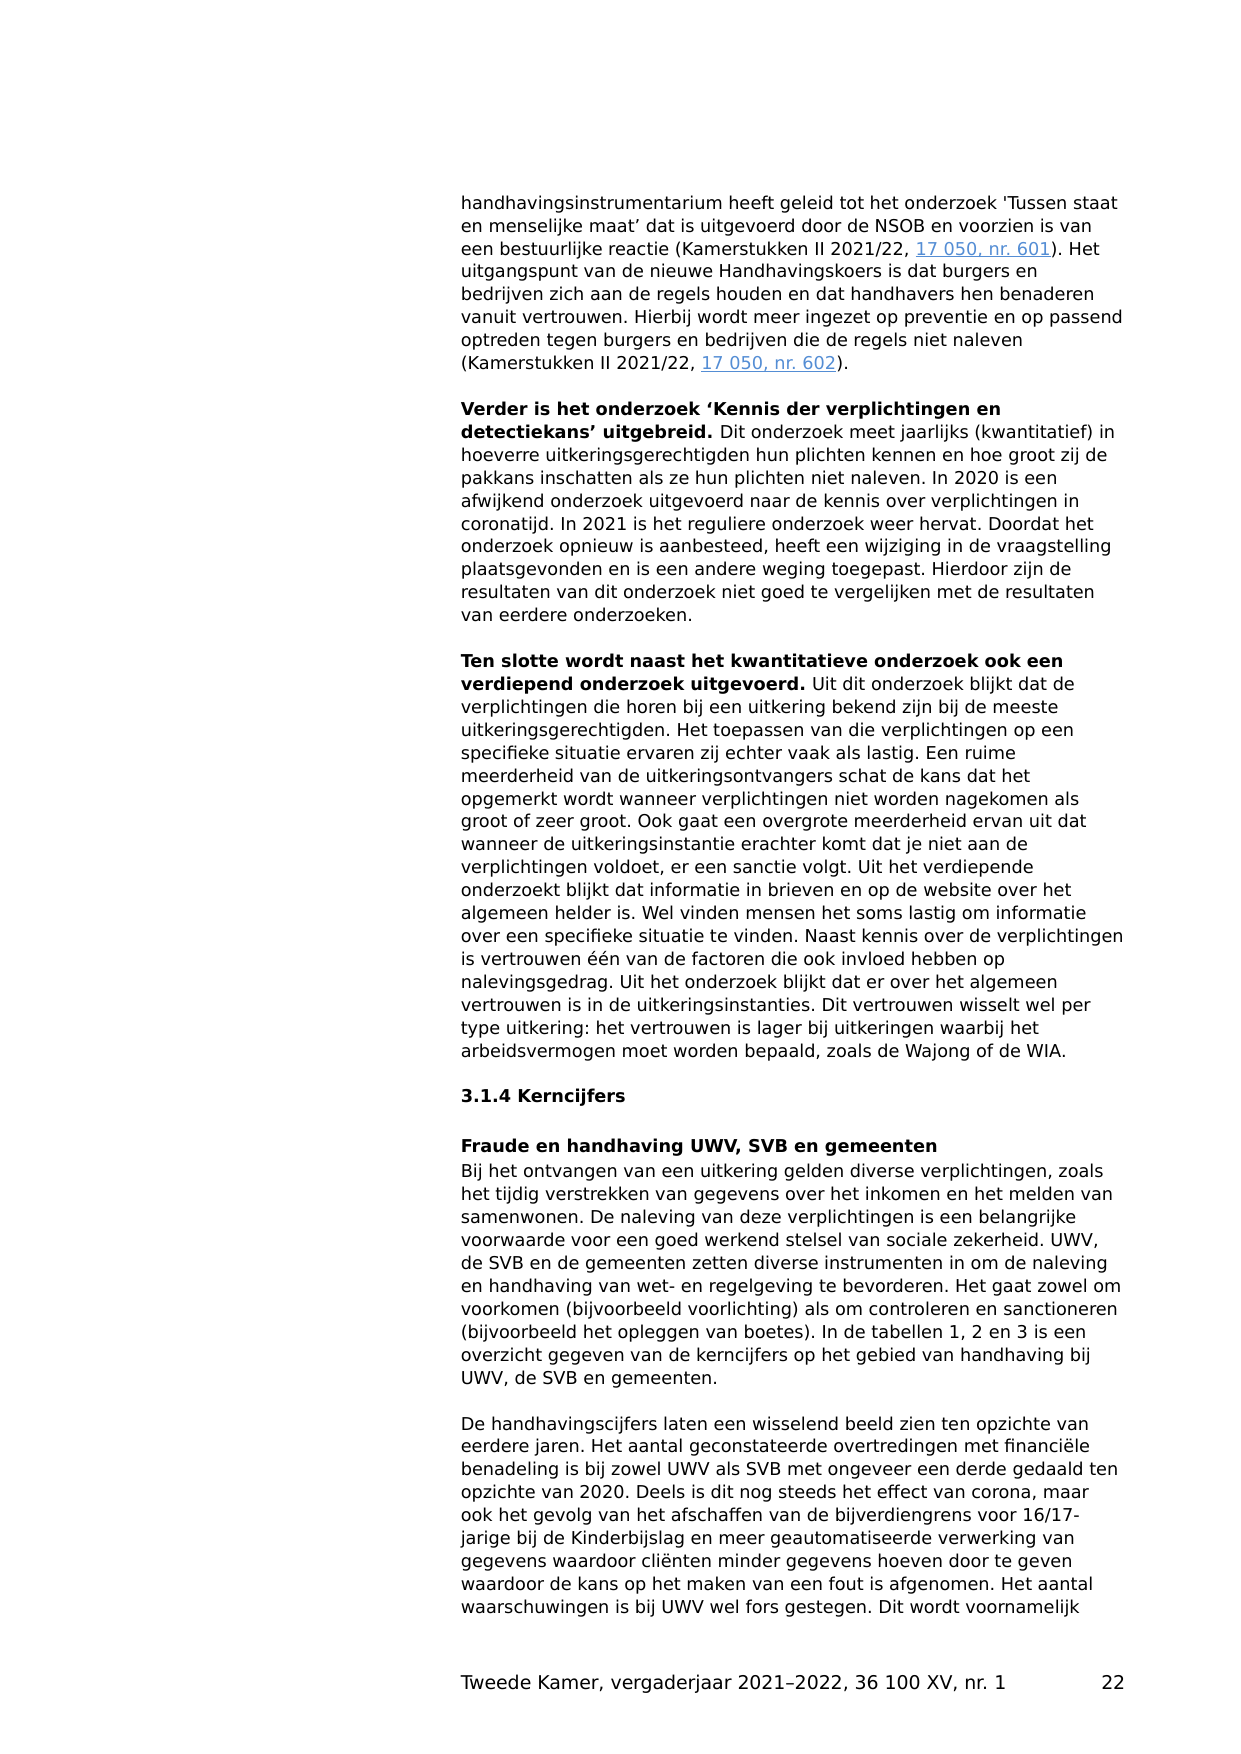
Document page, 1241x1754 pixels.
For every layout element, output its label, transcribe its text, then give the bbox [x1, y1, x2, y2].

text Verder is het onderzoek ‘Kennis der verplichtingen en detectiekans’ uitgebreid. Dit onderzoek meet jaarlijks (kwantitatief) in hoeverre uitkeringsgerechtigden hun plichten kennen en hoe groot zij de pakkans inschatten als ze hun plichten niet naleven. In 2020 is een afwijkend onderzoek uitgevoerd naar de kennis over verplichtingen in coronatijd. In 2021 is het reguliere onderzoek weer hervat. Doordat het onderzoek opnieuw is aanbesteed, heeft een wijziging in de vraagstelling plaatsgevonden en is een andere weging toegepast. Hierdoor zijn de resultaten van dit onderzoek niet goed te vergelijken met de resultaten van eerdere onderzoeken. [461, 397, 1125, 626]
text Bij het ontvangen van een uitkering gelden diverse verplichtingen, zoals het tijdig verstrekken van gegevens over het inkomen en het melden van samenwonen. De naleving van deze verplichtingen is een belangrijke voorwaarde voor een goed werkend stelsel van sociale zekerheid. UWV, de SVB en de gemeenten zetten diverse instrumenten in om de naleving en handhaving van wet- en regelgeving te bevorderen. Het gaat zowel om voorkomen (bijvoorbeeld voorlichting) als om controleren en sanctioneren (bijvoorbeeld het opleggen van boetes). In de tabellen 1, 2 en 3 is een overzicht gegeven van de kerncijfers op het gebied van handhaving bij UWV, de SVB en gemeenten. [461, 1159, 1125, 1389]
text Fraude en handhaving UWV, SVB en gemeenten [461, 1134, 1125, 1157]
text De handhavingscijfers laten een wisselend beeld zien ten opzichte van eerdere jaren. Het aantal geconstateerde overtredingen met financiële benadeling is bij zowel UWV als SVB met ongeveer een derde gedaald ten opzichte van 2020. Deels is dit nog steeds het effect van corona, maar ook het gevolg van het afschaffen van de bijverdiengrens voor 16/17-jarige bij de Kinderbijslag en meer geautomatiseerde verwerking van gegevens waardoor cliënten minder gegevens hoeven door te geven waardoor de kans op het maken van een fout is afgenomen. Het aantal waarschuwingen is bij UWV wel fors gestegen. Dit wordt voornamelijk [461, 1412, 1125, 1618]
text Ten slotte wordt naast het kwantitatieve onderzoek ook een verdiepend onderzoek uitgevoerd. Uit dit onderzoek blijkt dat de verplichtingen die horen bij een uitkering bekend zijn bij de meeste uitkeringsgerechtigden. Het toepassen van die verplichtingen op een specifieke situatie ervaren zij echter vaak als lastig. Een ruime meerderheid van de uitkeringsontvangers schat de kans dat het opgemerkt wordt wanneer verplichtingen niet worden nagekomen als groot of zeer groot. Ook gaat een overgrote meerderheid ervan uit dat wanneer de uitkeringsinstantie erachter komt dat je niet aan de verplichtingen voldoet, er een sanctie volgt. Uit het verdiepende onderzoekt blijkt dat informatie in brieven en op de website over het algemeen helder is. Wel vinden mensen het soms lastig om informatie over een specifieke situatie te vinden. Naast kennis over de verplichtingen is vertrouwen één van de factoren die ook invloed hebben op nalevingsgedrag. Uit het onderzoek blijkt dat er over het algemeen vertrouwen is in de uitkeringsinstanties. Dit vertrouwen wisselt wel per type uitkering: het vertrouwen is lager bij uitkeringen waarbij het arbeidsvermogen moet worden bepaald, zoals de Wajong of de WIA. [461, 649, 1125, 1062]
text 3.1.4 Kerncijfers [461, 1084, 1125, 1107]
text handhavingsinstrumentarium heeft geleid tot het onderzoek 'Tussen staat en menselijke maat’ dat is uitgevoerd door de NSOB en voorzien is van een bestuurlijke reactie (Kamerstukken II 2021/22, 17 050, nr. 601). Het uitgangspunt van de nieuwe Handhavingskoers is dat burgers en bedrijven zich aan de regels houden en dat handhavers hen benaderen vanuit vertrouwen. Hierbij wordt meer ingezet op preventie en op passend optreden tegen burgers en bedrijven die de regels niet naleven (Kamerstukken II 2021/22, 17 050, nr. 602). [461, 191, 1125, 374]
